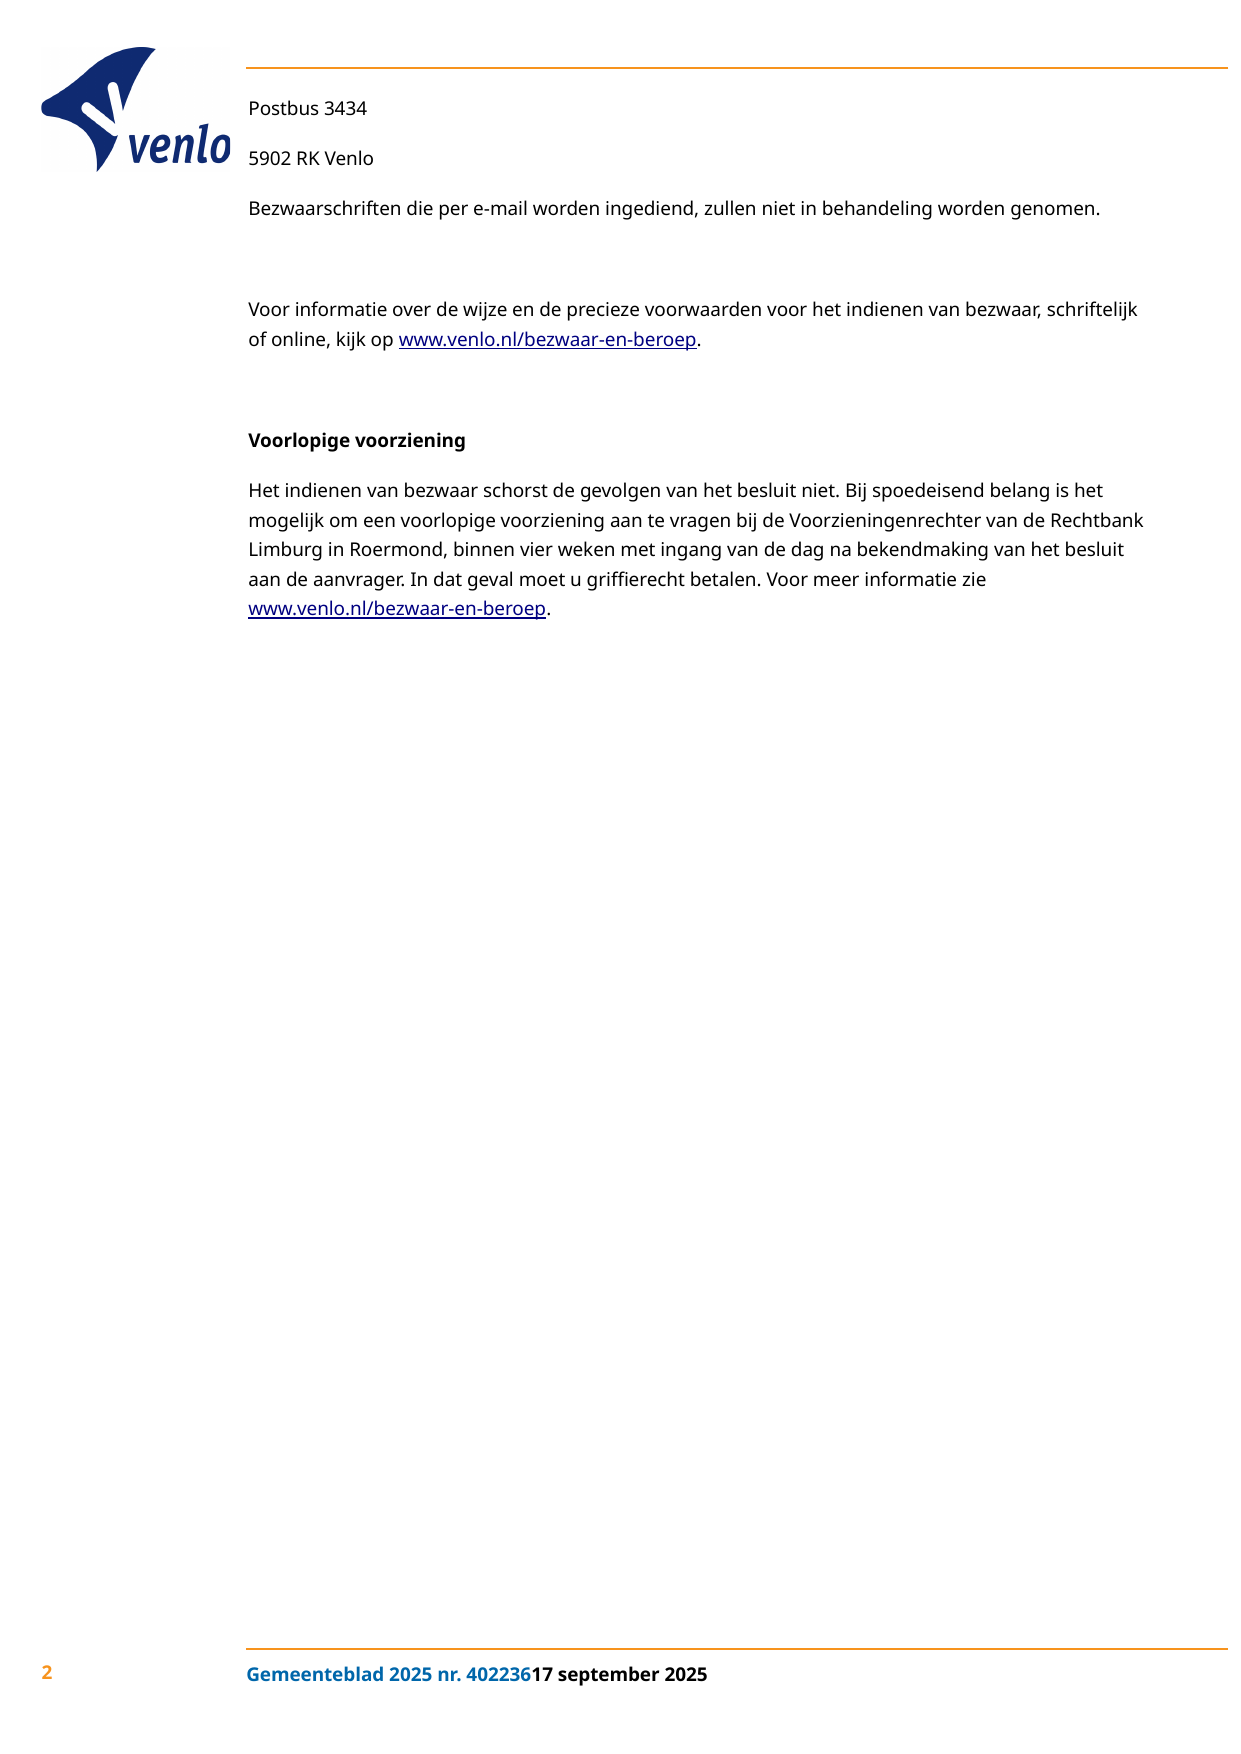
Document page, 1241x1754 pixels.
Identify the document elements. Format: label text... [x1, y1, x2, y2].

text Bezwaarschriften die per e-mail worden ingediend, zullen niet in behandeling worden genomen. [248, 196, 1152, 221]
text Voor informatie over de wijze en de precieze voorwaarden voor het indienen van bezwaar, schriftelijk of online, kijk op www.venlo.nl/bezwaar-en-beroep. [248, 296, 1152, 352]
text Het indienen van bezwaar schorst de gevolgen van het besluit niet. Bij spoedeisend belang is het mogelijk om een voorlopige voorziening aan te vragen bij de Voorzieningenrechter van de Rechtbank Limburg in Roermond, binnen vier weken met ingang van de dag na bekendmaking van het besluit aan de aanvrager. In dat geval moet u griffierecht betalen. Voor meer informatie zie www.venlo.nl/bezwaar-en-beroep. [248, 477, 1152, 621]
text Voorlopige voorziening [248, 427, 1152, 453]
picture [41, 47, 231, 172]
text Postbus 3434 [248, 95, 1152, 121]
text 5902 RK Venlo [248, 145, 1152, 171]
